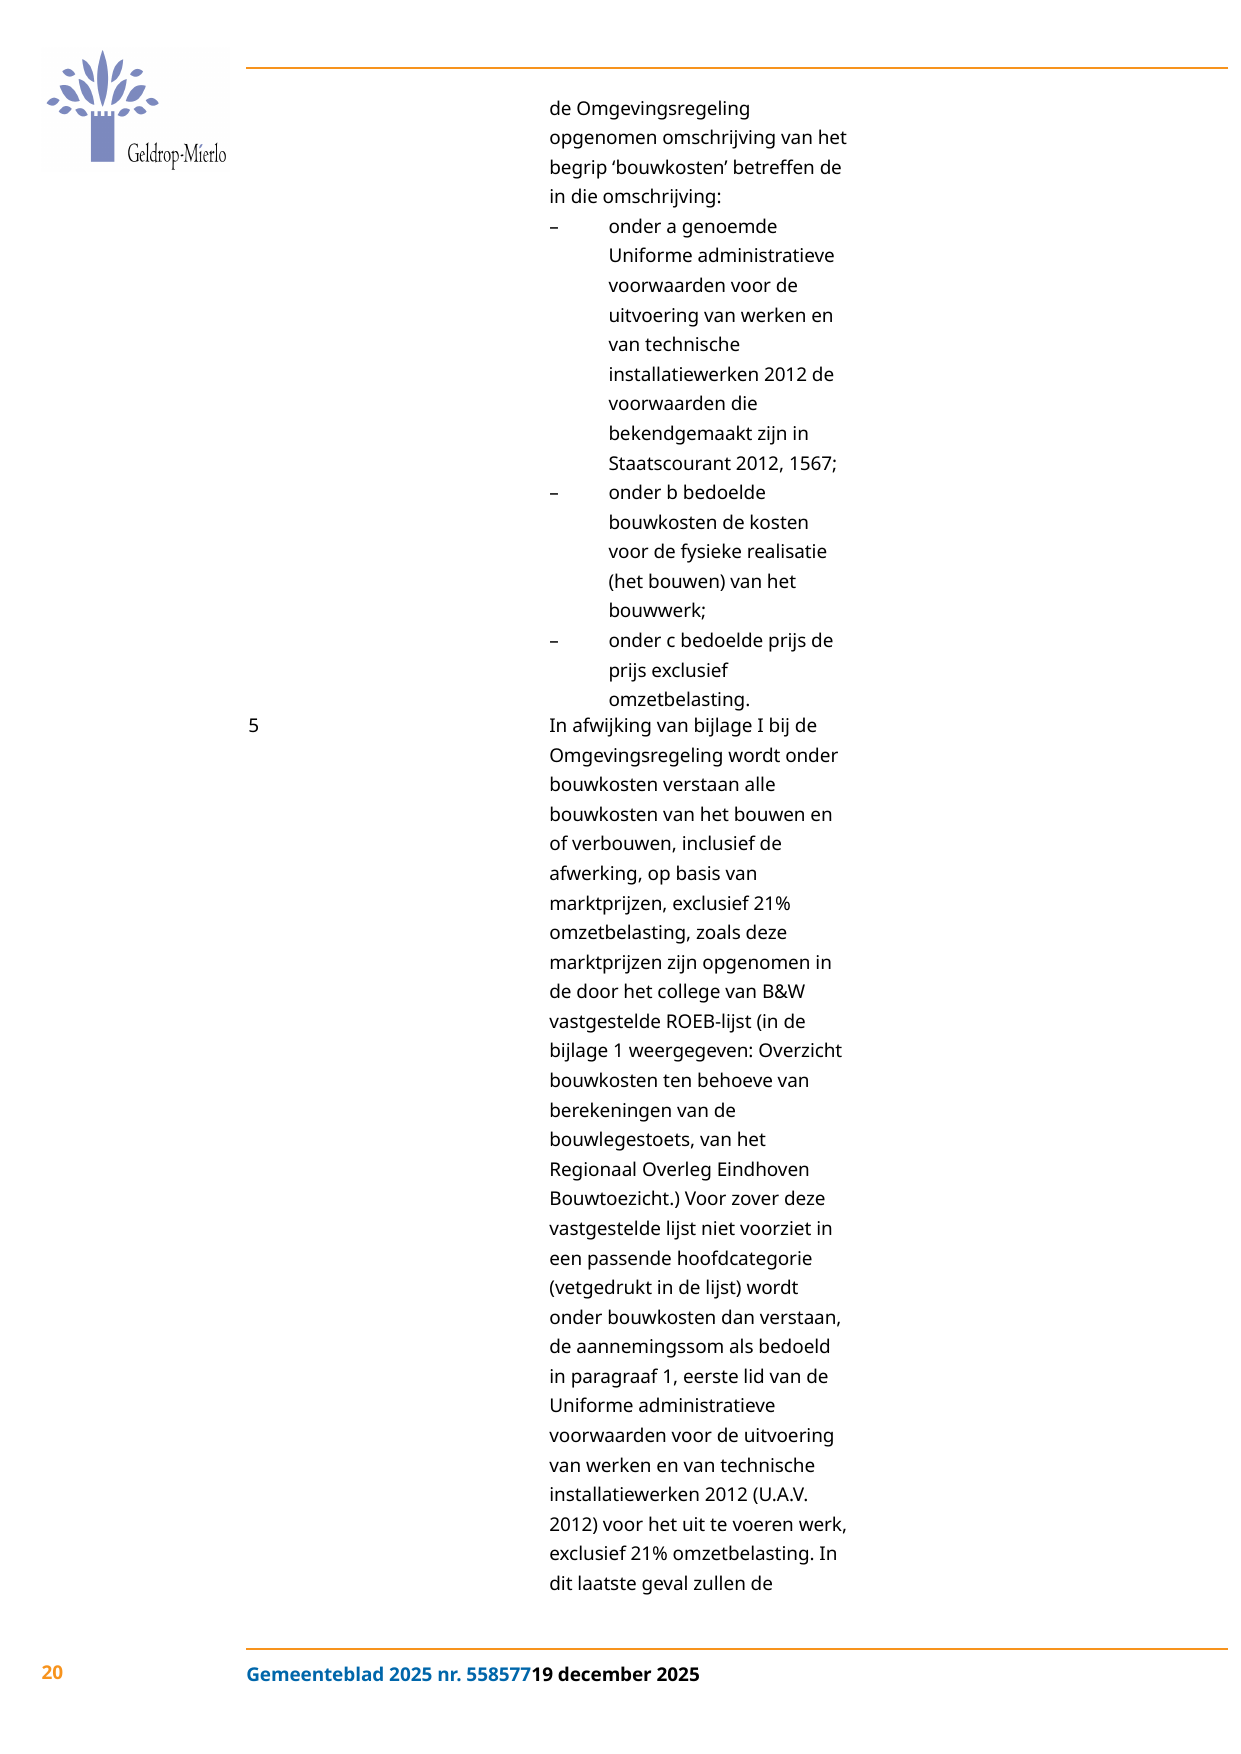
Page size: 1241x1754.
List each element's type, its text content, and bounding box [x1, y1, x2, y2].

table_cell In afwijking van bijlage I bij de Omgevingsregeling wordt onder bouwkosten verstaan alle bouwkosten van het bouwen en of verbouwen, inclusief de afwerking, op basis van marktprijzen, exclusief 21% omzetbelasting, zoals deze marktprijzen zijn opgenomen in de door het college van B&W vastgestelde ROEB-lijst (in de bijlage 1 weergegeven: Overzicht bouwkosten ten behoeve van berekeningen van de bouwlegestoets, van het Regionaal Overleg Eindhoven Bouwtoezicht.) Voor zover deze vastgestelde lijst niet voorziet in een passende hoofdcategorie (vetgedrukt in de lijst) wordt onder bouwkosten dan verstaan, de aannemingssom als bedoeld in paragraaf 1, eerste lid van de Uniforme administratieve voorwaarden voor de uitvoering van werken en van technische installatiewerken 2012 (U.A.V. 2012) voor het uit te voeren werk, exclusief 21% omzetbelasting. In dit laatste geval zullen de [549, 712, 850, 1596]
table_cell de Omgevingsregeling opgenomen omschrijving van het begrip ‘bouwkosten’ betreffen de in die omschrijving: onder a genoemde Uniforme administratieve voorwaarden voor de uitvoering van werken en van technische installatiewerken 2012 de voorwaarden die bekendgemaakt zijn in Staatscourant 2012, 1567; onder b bedoelde bouwkosten de kosten voor de fysieke realisatie (het bouwen) van het bouwwerk; onder c bedoelde prijs de prijs exclusief omzetbelasting. [549, 95, 850, 712]
table_cell [248, 95, 549, 712]
table_cell 5 [248, 712, 549, 1596]
table_cell [850, 95, 1152, 712]
table_cell [850, 712, 1152, 1596]
picture [41, 47, 231, 172]
